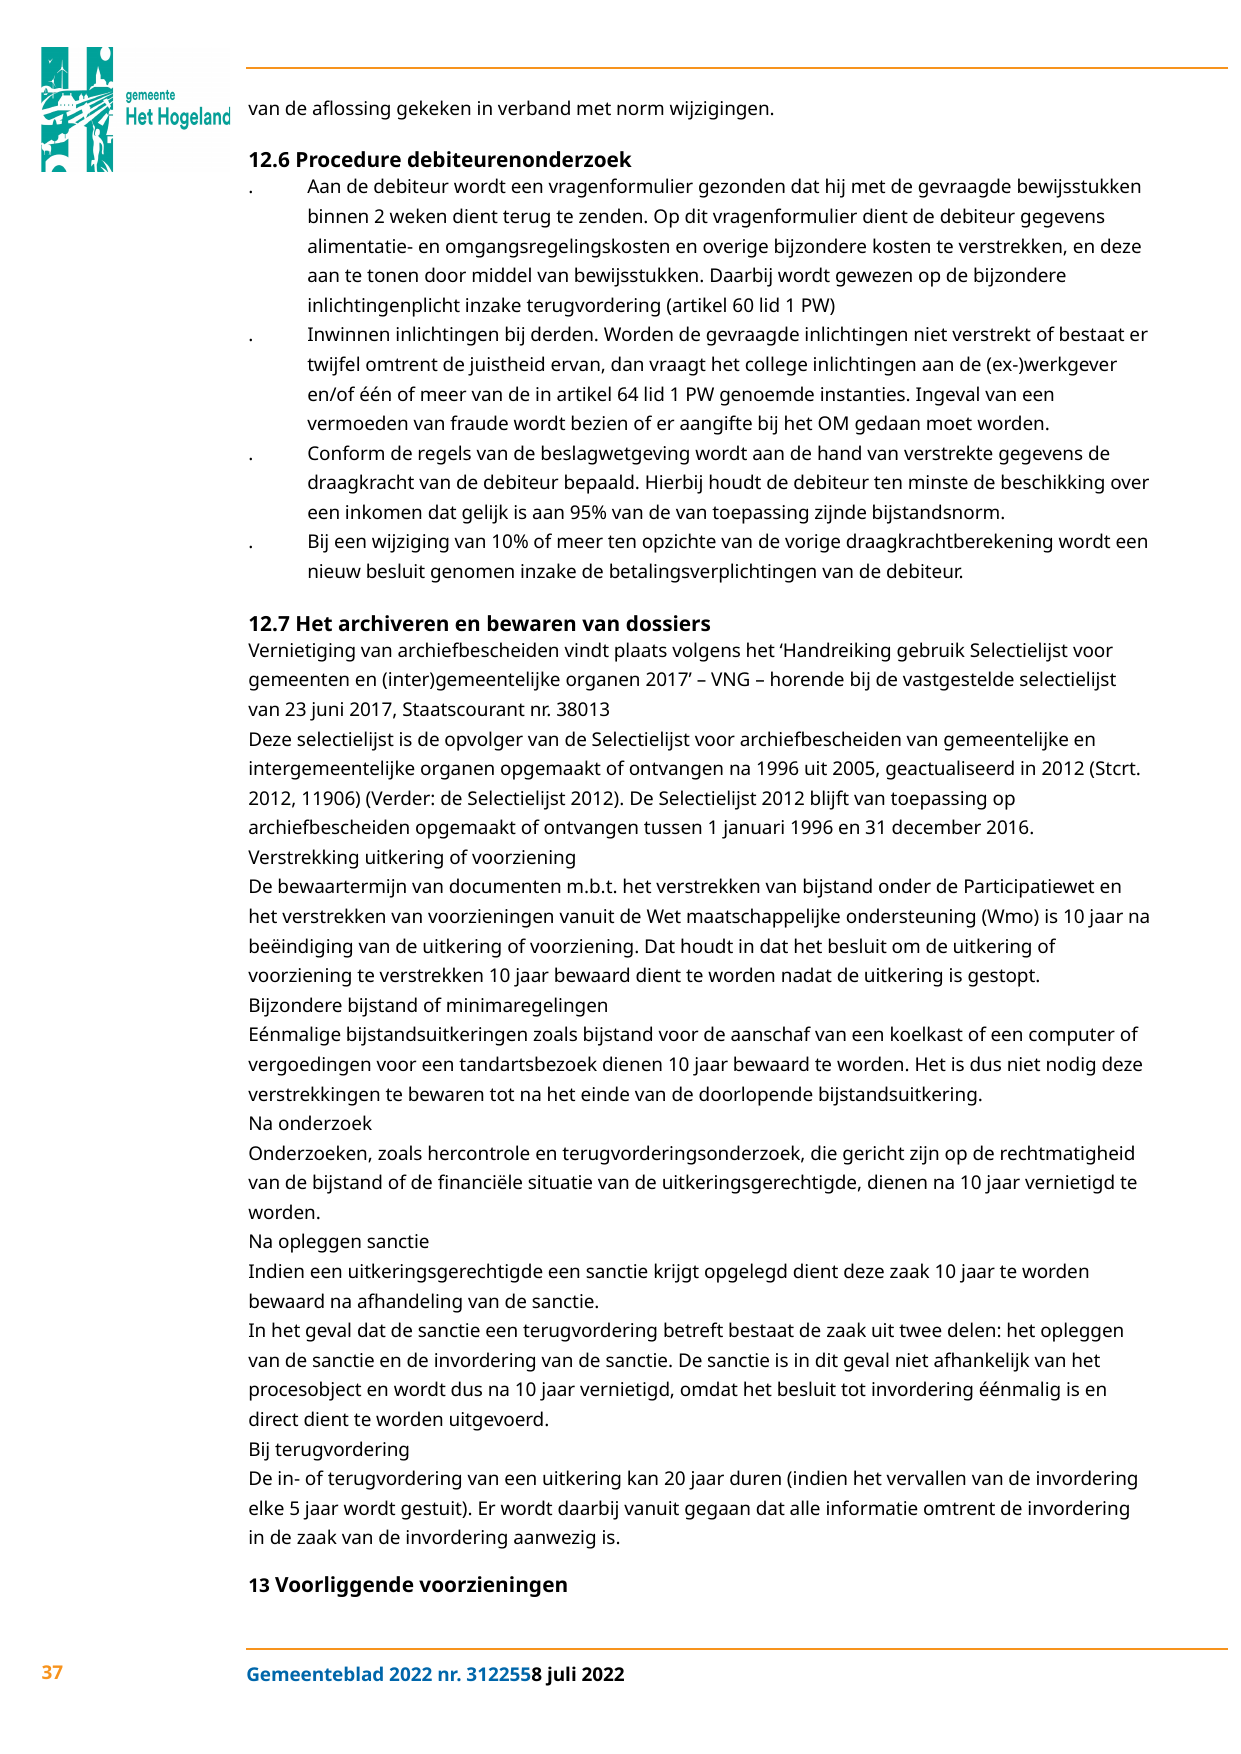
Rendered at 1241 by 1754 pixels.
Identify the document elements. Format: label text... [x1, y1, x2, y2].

text Bij terugvordering [248, 1436, 1152, 1462]
text Na onderzoek [248, 1110, 1152, 1136]
text Na opleggen sanctie [248, 1229, 1152, 1254]
text Eénmalige bijstandsuitkeringen zoals bijstand voor de aanschaf van een koelkast of een computer of vergoedingen voor een tandartsbezoek dienen 10 jaar bewaard te worden. Het is dus niet nodig deze verstrekkingen te bewaren tot na het einde van de doorlopende bijstandsuitkering. [248, 1022, 1152, 1107]
list Conform de regels van de beslagwetgeving wordt aan de hand van verstrekte gegevens de draagkracht van de debiteur bepaald. Hierbij houdt de debiteur ten minste de beschikking over een inkomen dat gelijk is aan 95% van de van toepassing zijnde bijstandsnorm. [248, 440, 1152, 525]
text Bijzondere bijstand of minimaregelingen [248, 992, 1152, 1018]
text van de aflossing gekeken in verband met norm wijzigingen. [248, 95, 1152, 121]
text De bewaartermijn van documenten m.b.t. het verstrekken van bijstand onder de Participatiewet en het verstrekken van voorzieningen vanuit de Wet maatschappelijke ondersteuning (Wmo) is 10 jaar na beëindiging van de uitkering of voorziening. Dat houdt in dat het besluit om de uitkering of voorziening te verstrekken 10 jaar bewaard dient te worden nadat de uitkering is gestopt. [248, 874, 1152, 988]
text De in- of terugvordering van een uitkering kan 20 jaar duren (indien het vervallen van de invordering elke 5 jaar wordt gestuit). Er wordt daarbij vanuit gegaan dat alle informatie omtrent de invordering in de zaak van de invordering aanwezig is. [248, 1465, 1152, 1550]
text 12.6 Procedure debiteurenonderzoek [248, 145, 1152, 174]
list Bij een wijziging van 10% of meer ten opzichte van de vorige draagkrachtberekening wordt een nieuw besluit genomen inzake de betalingsverplichtingen van de debiteur. [248, 529, 1152, 584]
text Deze selectielijst is de opvolger van de Selectielijst voor archiefbescheiden van gemeentelijke en intergemeentelijke organen opgemaakt of ontvangen na 1996 uit 2005, geactualiseerd in 2012 (Stcrt. 2012, 11906) (Verder: de Selectielijst 2012). De Selectielijst 2012 blijft van toepassing op archiefbescheiden opgemaakt of ontvangen tussen 1 januari 1996 en 31 december 2016. [248, 726, 1152, 840]
list Aan de debiteur wordt een vragenformulier gezonden dat hij met de gevraagde bewijsstukken binnen 2 weken dient terug te zenden. Op dit vragenformulier dient de debiteur gegevens alimentatie- en omgangsregelingskosten en overige bijzondere kosten te verstrekken, en deze aan te tonen door middel van bewijsstukken. Daarbij wordt gewezen op de bijzondere inlichtingenplicht inzake terugvordering (artikel 60 lid 1 PW) [248, 174, 1152, 318]
text In het geval dat de sanctie een terugvordering betreft bestaat de zaak uit twee delen: het opleggen van de sanctie en de invordering van de sanctie. De sanctie is in dit geval niet afhankelijk van het procesobject en wordt dus na 10 jaar vernietigd, omdat het besluit tot invordering éénmalig is en direct dient te worden uitgevoerd. [248, 1317, 1152, 1432]
text 13 Voorliggende voorzieningen [248, 1570, 1152, 1599]
text Onderzoeken, zoals hercontrole en terugvorderingsonderzoek, die gericht zijn op de rechtmatigheid van de bijstand of de financiële situatie van de uitkeringsgerechtigde, dienen na 10 jaar vernietigd te worden. [248, 1140, 1152, 1225]
text 12.7 Het archiveren en bewaren van dossiers [248, 609, 1152, 637]
text Verstrekking uitkering of voorziening [248, 844, 1152, 870]
text Indien een uitkeringsgerechtigde een sanctie krijgt opgelegd dient deze zaak 10 jaar te worden bewaard na afhandeling van de sanctie. [248, 1258, 1152, 1314]
text Vernietiging van archiefbescheiden vindt plaats volgens het ‘Handreiking gebruik Selectielijst voor gemeenten en (inter)gemeentelijke organen 2017’ – VNG – horende bij de vastgestelde selectielijst van 23 juni 2017, Staatscourant nr. 38013 [248, 637, 1152, 722]
picture [41, 47, 231, 172]
list Inwinnen inlichtingen bij derden. Worden de gevraagde inlichtingen niet verstrekt of bestaat er twijfel omtrent de juistheid ervan, dan vraagt het college inlichtingen aan de (ex-)werkgever en/of één of meer van de in artikel 64 lid 1 PW genoemde instanties. Ingeval van een vermoeden van fraude wordt bezien of er aangifte bij het OM gedaan moet worden. [248, 322, 1152, 436]
